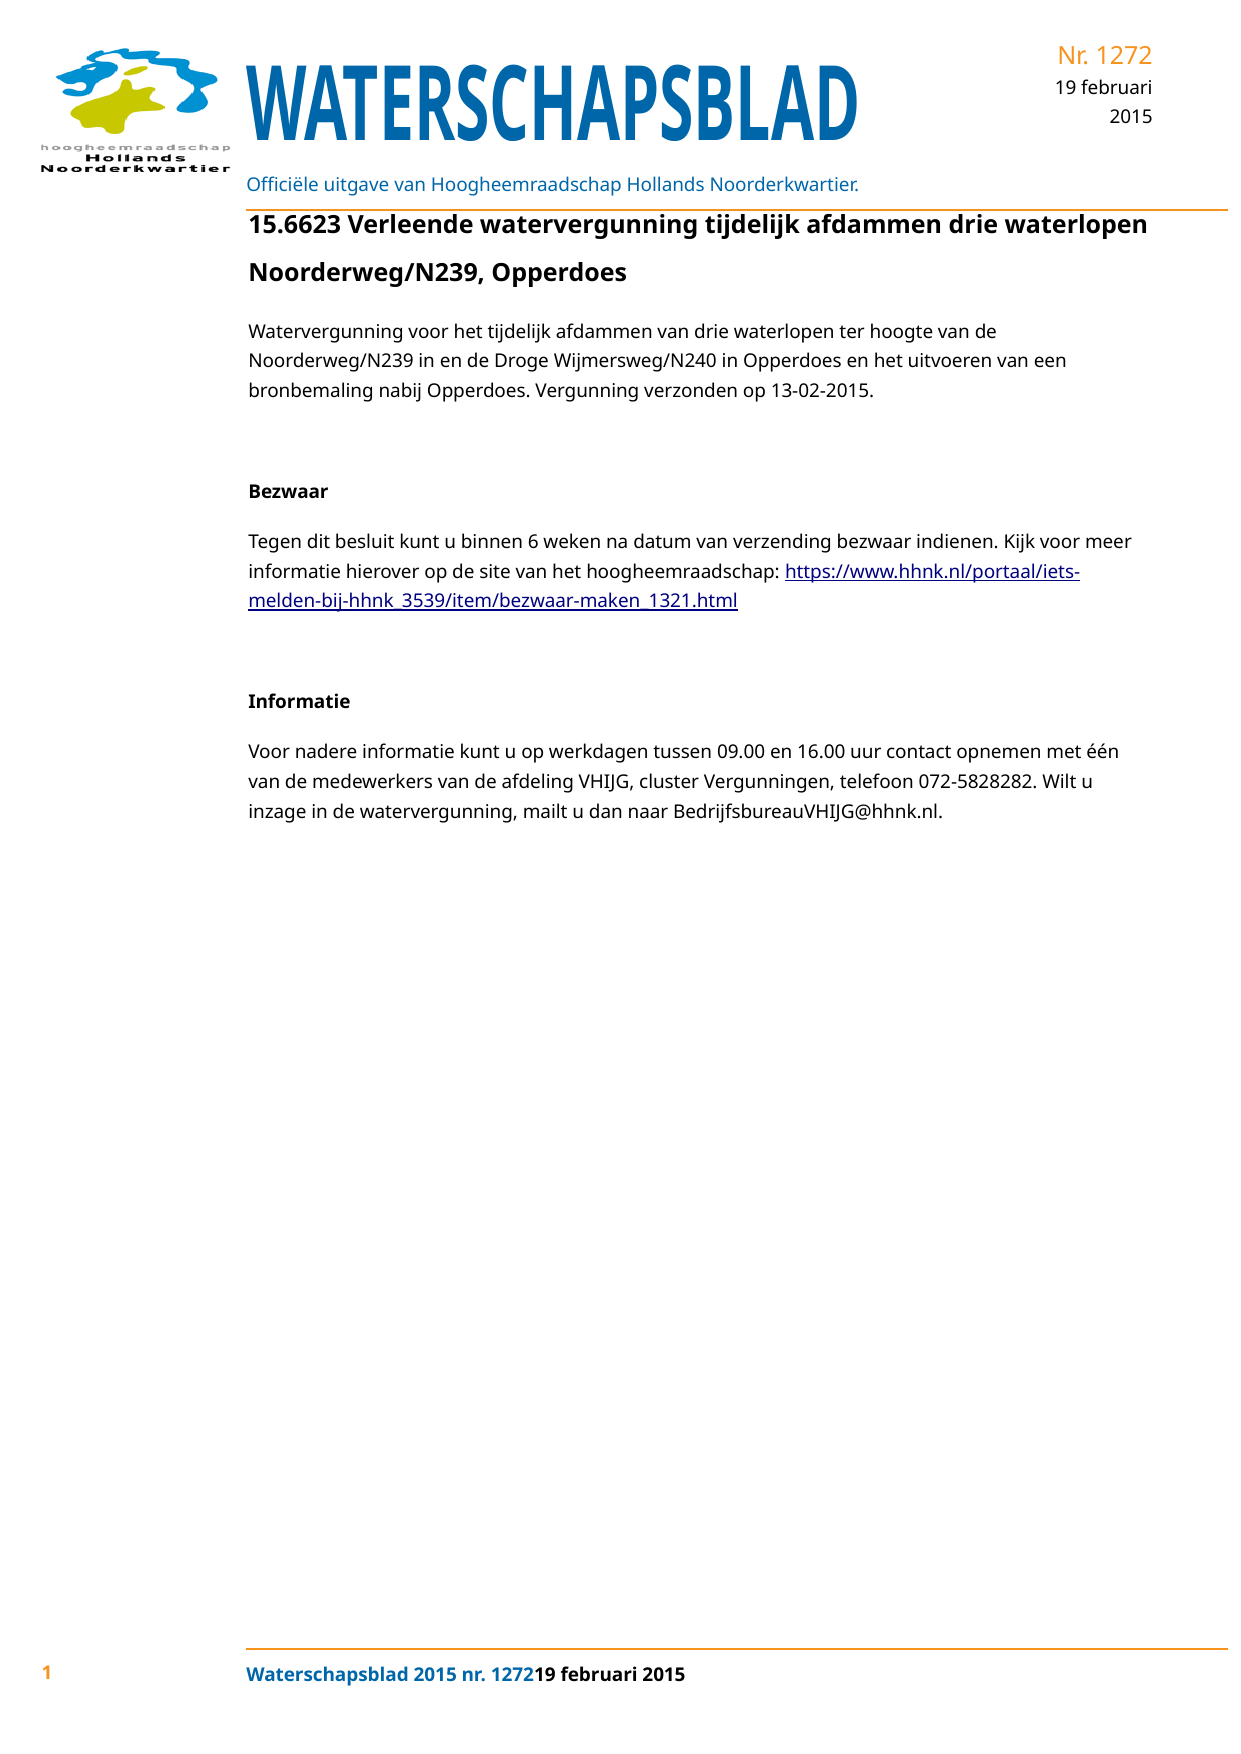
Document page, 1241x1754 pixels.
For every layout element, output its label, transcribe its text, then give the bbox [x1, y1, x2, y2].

picture [41, 47, 231, 172]
text Informatie [248, 688, 1152, 714]
text Tegen dit besluit kunt u binnen 6 weken na datum van verzending bezwaar indienen. Kijk voor meer informatie hierover op de site van het hoogheemraadschap: https://www.hhnk.nl/portaal/iets-melden-bij-hhnk_3539/item/bezwaar-maken_1321.html [248, 528, 1152, 613]
text Bezwaar [248, 478, 1152, 504]
text Voor nadere informatie kunt u op werkdagen tussen 09.00 en 16.00 uur contact opnemen met één van de medewerkers van de afdeling VHIJG, cluster Vergunningen, telefoon 072-5828282. Wilt u inzage in de watervergunning, mailt u dan naar BedrijfsbureauVHIJG@hhnk.nl. [248, 739, 1152, 824]
text 15.6623 Verleende watervergunning tijdelijk afdammen drie waterlopen Noorderweg/N239, Opperdoes [248, 211, 1152, 288]
text Watervergunning voor het tijdelijk afdammen van drie waterlopen ter hoogte van de Noorderweg/N239 in en de Droge Wijmersweg/N240 in Opperdoes en het uitvoeren van een bronbemaling nabij Opperdoes. Vergunning verzonden op 13-02-2015. [248, 318, 1152, 403]
